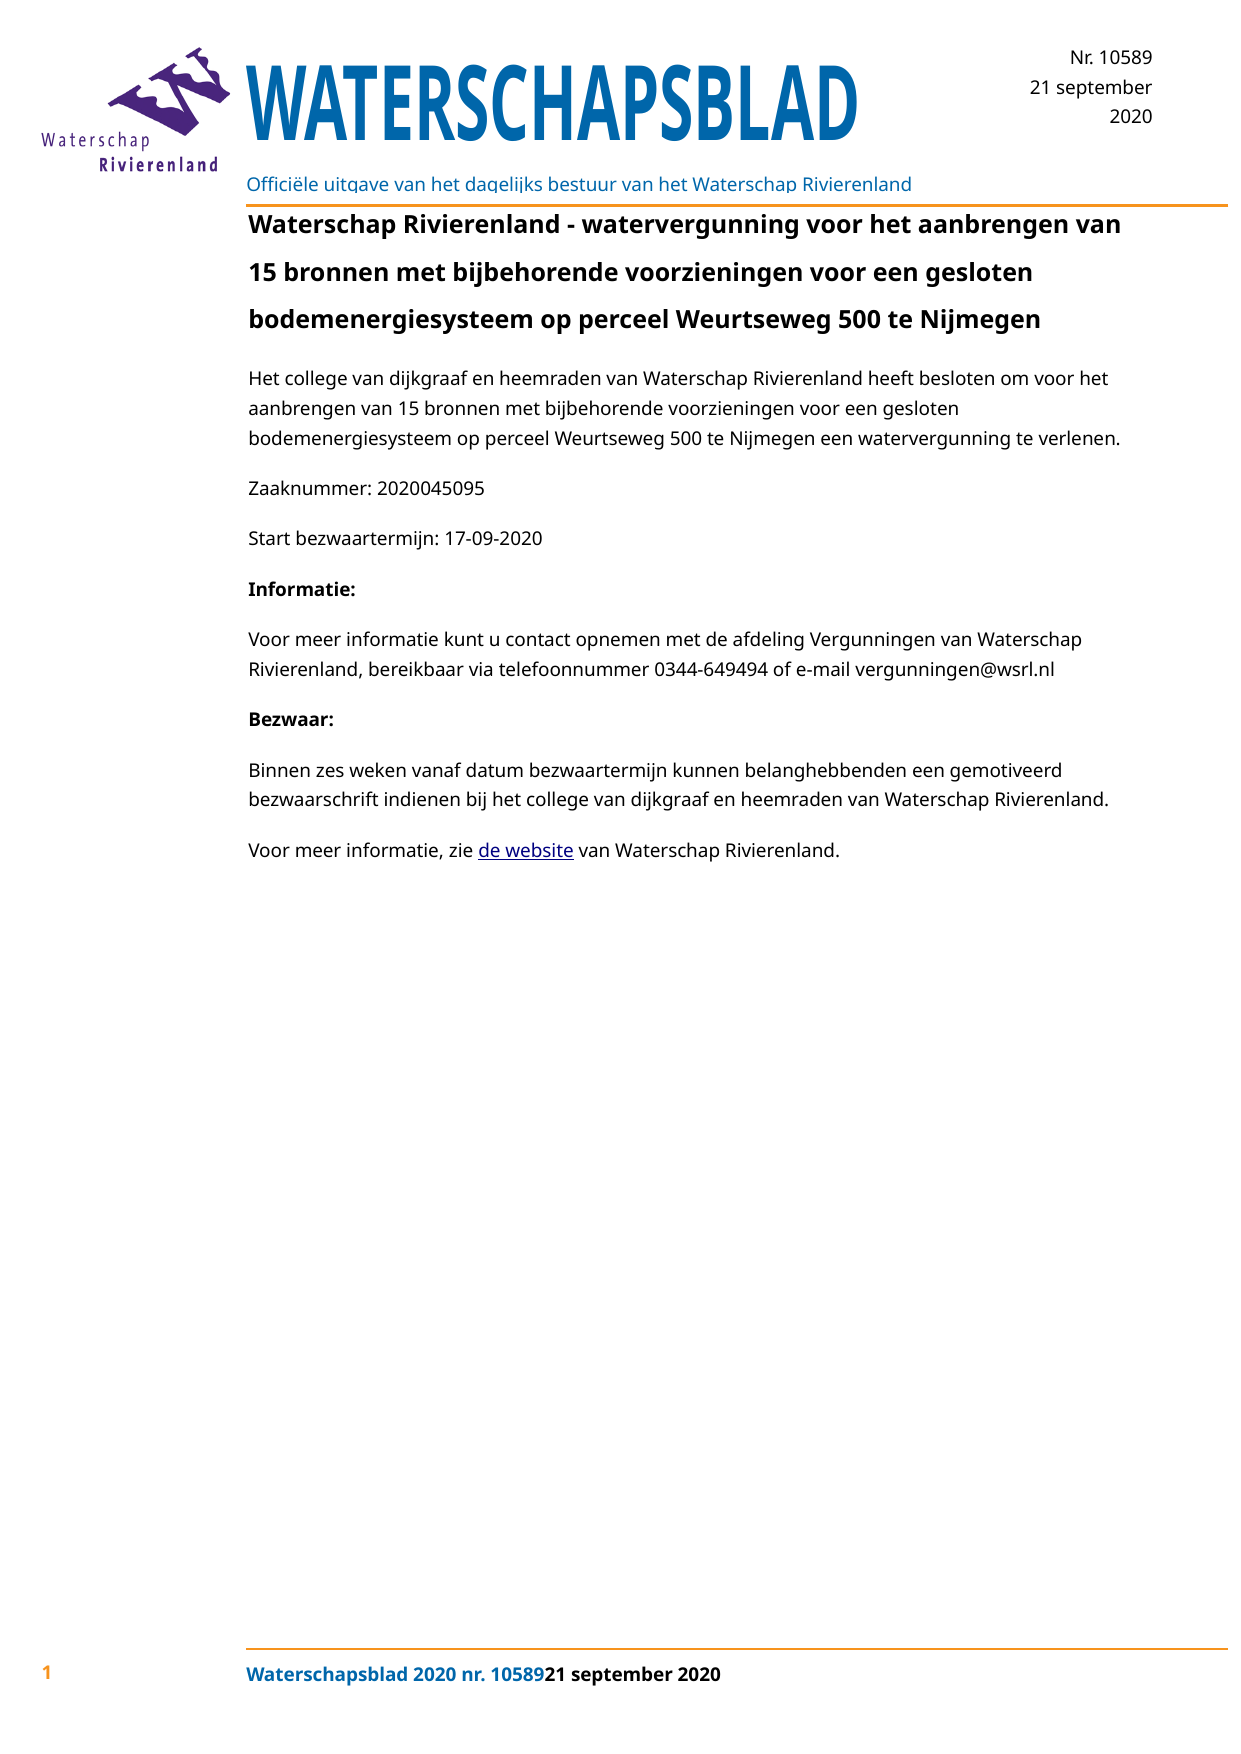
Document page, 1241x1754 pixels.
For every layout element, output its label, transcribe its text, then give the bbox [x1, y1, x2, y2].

text Waterschap Rivierenland - watervergunning voor het aanbrengen van 15 bronnen met bijbehorende voorzieningen voor een gesloten bodemenergiesysteem op perceel Weurtseweg 500 te Nijmegen [248, 207, 1152, 336]
text Binnen zes weken vanaf datum bezwaartermijn kunnen belanghebbenden een gemotiveerd bezwaarschrift indienen bij het college van dijkgraaf en heemraden van Waterschap Rivierenland. [248, 757, 1152, 812]
text Voor meer informatie kunt u contact opnemen met de afdeling Vergunningen van Waterschap Rivierenland, bereikbaar via telefoonnummer 0344-649494 of e-mail vergunningen@wsrl.nl [248, 626, 1152, 682]
picture [41, 47, 231, 172]
text Het college van dijkgraaf en heemraden van Waterschap Rivierenland heeft besloten om voor het aanbrengen van 15 bronnen met bijbehorende voorzieningen voor een gesloten bodemenergiesysteem op perceel Weurtseweg 500 te Nijmegen een watervergunning te verlenen. [248, 366, 1152, 450]
text Bezwaar: [248, 706, 1152, 732]
text Start bezwaartermijn: 17-09-2020 [248, 526, 1152, 551]
text Voor meer informatie, zie de website van Waterschap Rivierenland. [248, 837, 1152, 862]
text Zaaknummer: 2020045095 [248, 475, 1152, 501]
text Informatie: [248, 576, 1152, 602]
